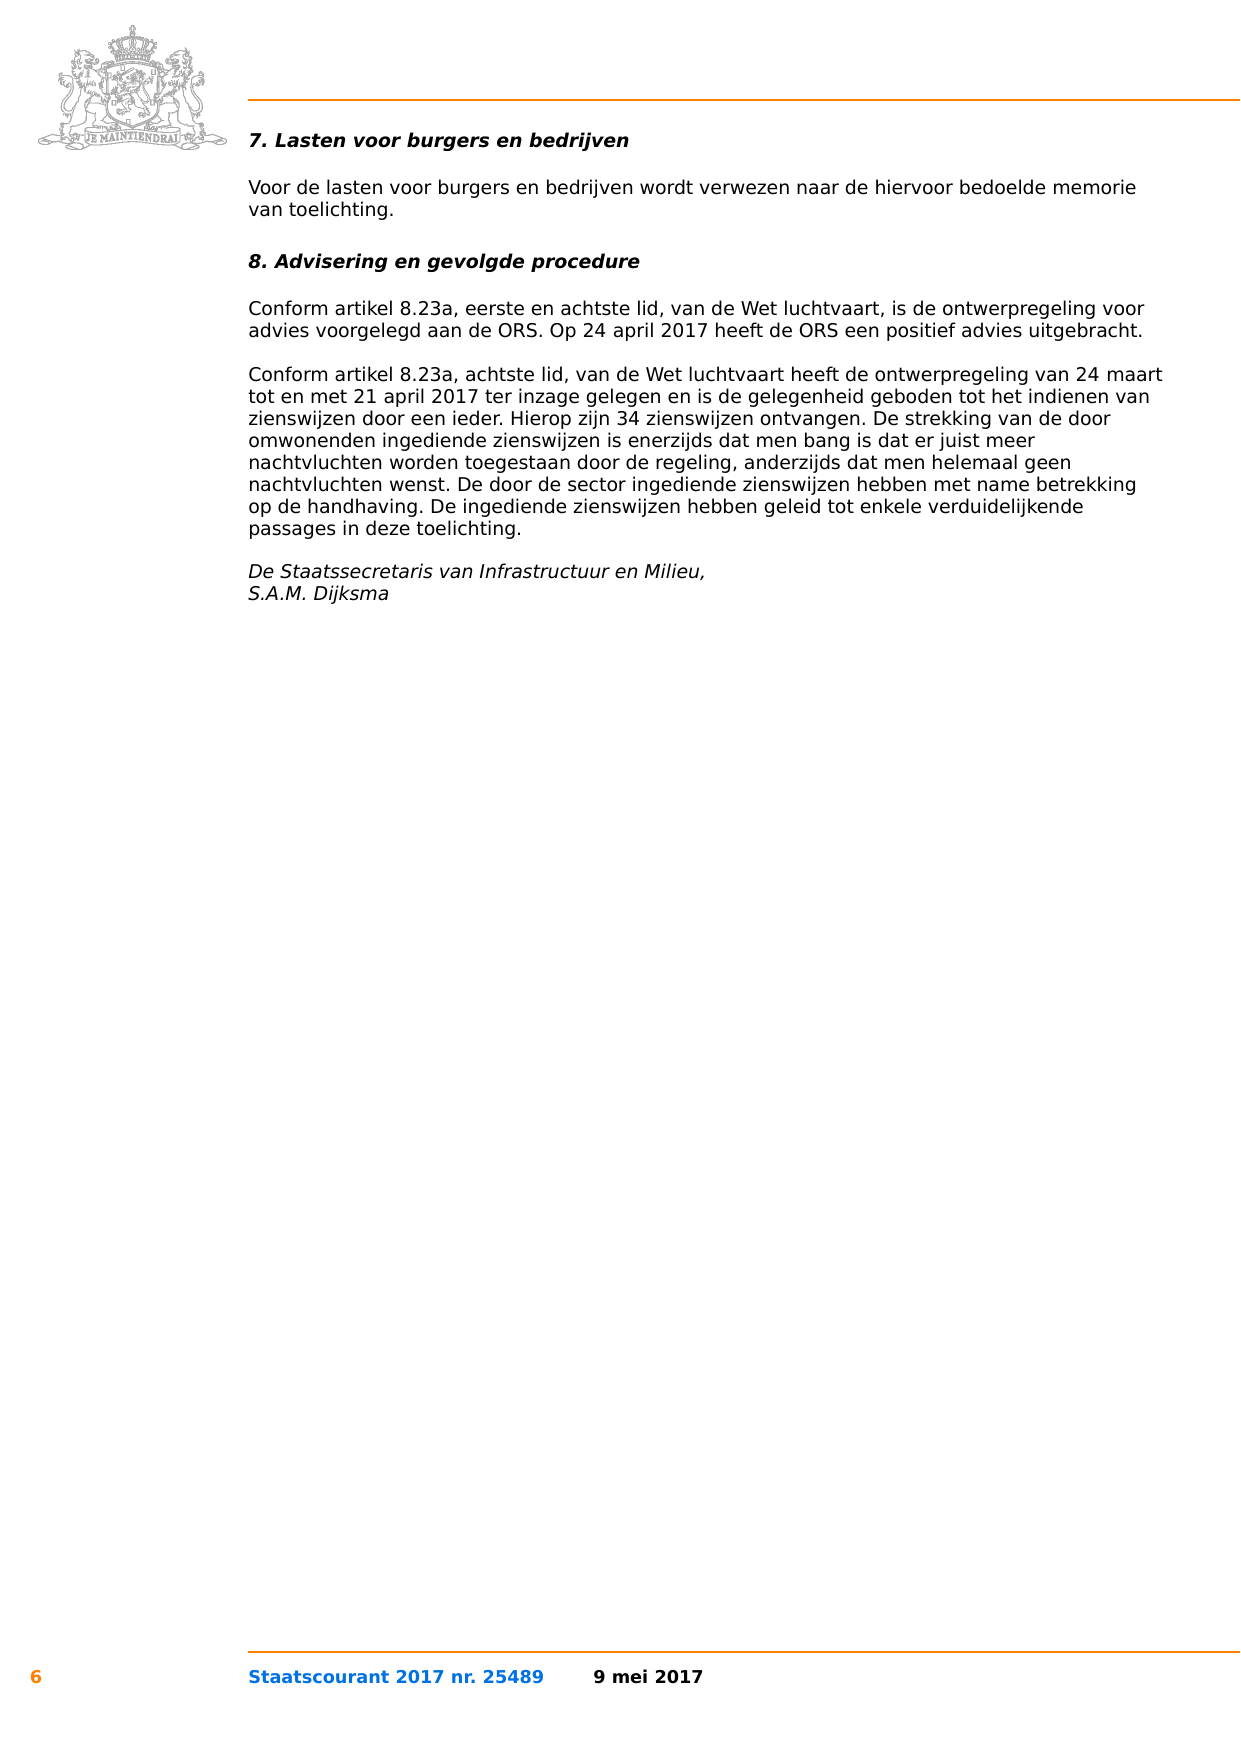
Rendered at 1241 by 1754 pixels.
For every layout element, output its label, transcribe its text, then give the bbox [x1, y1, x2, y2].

text De Staatssecretaris van Infrastructuur en Milieu, S.A.M. Dijksma [248, 561, 1163, 605]
text Voor de lasten voor burgers en bedrijven wordt verwezen naar de hiervoor bedoelde memorie van toelichting. [248, 177, 1163, 221]
subtitle 7. Lasten voor burgers en bedrijven [248, 130, 1163, 152]
text Conform artikel 8.23a, eerste en achtste lid, van de Wet luchtvaart, is de ontwerpregeling voor advies voorgelegd aan de ORS. Op 24 april 2017 heeft de ORS een positief advies uitgebracht. [248, 298, 1163, 342]
picture [38, 25, 227, 150]
subtitle 8. Advisering en gevolgde procedure [248, 251, 1163, 273]
text Conform artikel 8.23a, achtste lid, van de Wet luchtvaart heeft de ontwerpregeling van 24 maart tot en met 21 april 2017 ter inzage gelegen en is de gelegenheid geboden tot het indienen van zienswijzen door een ieder. Hierop zijn 34 zienswijzen ontvangen. De strekking van de door omwonenden ingediende zienswijzen is enerzijds dat men bang is dat er juist meer nachtvluchten worden toegestaan door de regeling, anderzijds dat men helemaal geen nachtvluchten wenst. De door de sector ingediende zienswijzen hebben met name betrekking op de handhaving. De ingediende zienswijzen hebben geleid tot enkele verduidelijkende passages in deze toelichting. [248, 364, 1163, 539]
